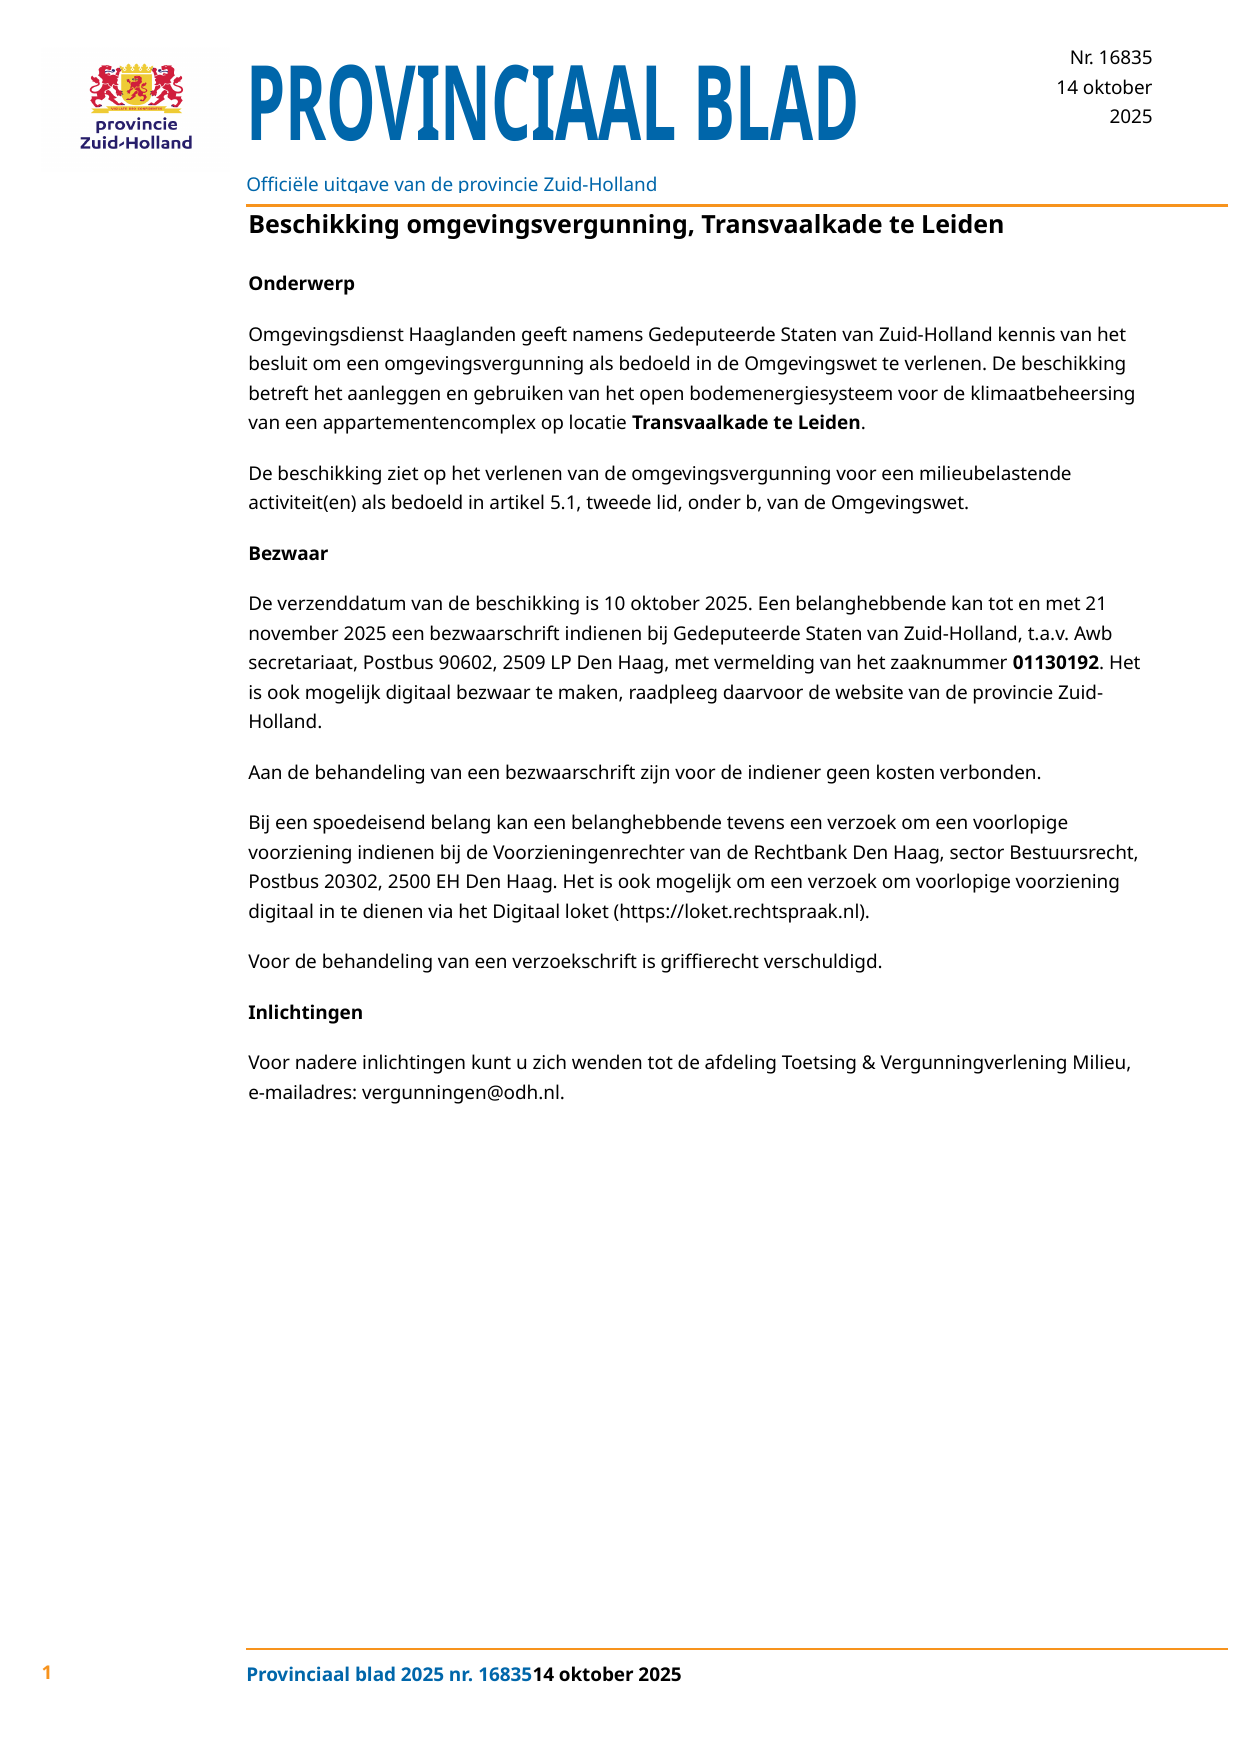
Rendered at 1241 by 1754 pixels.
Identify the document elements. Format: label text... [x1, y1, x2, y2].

text Voor nadere inlichtingen kunt u zich wenden tot de afdeling Toetsing & Vergunningverlening Milieu, e-mailadres: vergunningen@odh.nl. [248, 1049, 1152, 1105]
text Inlichtingen [248, 999, 1152, 1025]
picture [41, 47, 231, 172]
text Omgevingsdienst Haaglanden geeft namens Gedeputeerde Staten van Zuid-Holland kennis van het besluit om een omgevingsvergunning als bedoeld in de Omgevingswet te verlenen. De beschikking betreft het aanleggen en gebruiken van het open bodemenergiesysteem voor de klimaatbeheersing van een appartementencomplex op locatie Transvaalkade te Leiden. [248, 321, 1152, 435]
text Bezwaar [248, 540, 1152, 566]
text De beschikking ziet op het verlenen van de omgevingsvergunning voor een milieubelastende activiteit(en) als bedoeld in artikel 5.1, tweede lid, onder b, van de Omgevingswet. [248, 460, 1152, 515]
text Aan de behandeling van een bezwaarschrift zijn voor de indiener geen kosten verbonden. [248, 759, 1152, 785]
text Beschikking omgevingsvergunning, Transvaalkade te Leiden [248, 207, 1152, 241]
text Bij een spoedeisend belang kan een belanghebbende tevens een verzoek om een voorlopige voorziening indienen bij de Voorzieningenrechter van de Rechtbank Den Haag, sector Bestuursrecht, Postbus 20302, 2500 EH Den Haag. Het is ook mogelijk om een verzoek om voorlopige voorziening digitaal in te dienen via het Digitaal loket (https://loket.rechtspraak.nl). [248, 809, 1152, 924]
text Voor de behandeling van een verzoekschrift is griffierecht verschuldigd. [248, 949, 1152, 974]
text Onderwerp [248, 270, 1152, 296]
text De verzenddatum van de beschikking is 10 oktober 2025. Een belanghebbende kan tot en met 21 november 2025 een bezwaarschrift indienen bij Gedeputeerde Staten van Zuid-Holland, t.a.v. Awb secretariaat, Postbus 90602, 2509 LP Den Haag, met vermelding van het zaaknummer 01130192. Het is ook mogelijk digitaal bezwaar te maken, raadpleeg daarvoor de website van de provincie Zuid-Holland. [248, 590, 1152, 734]
